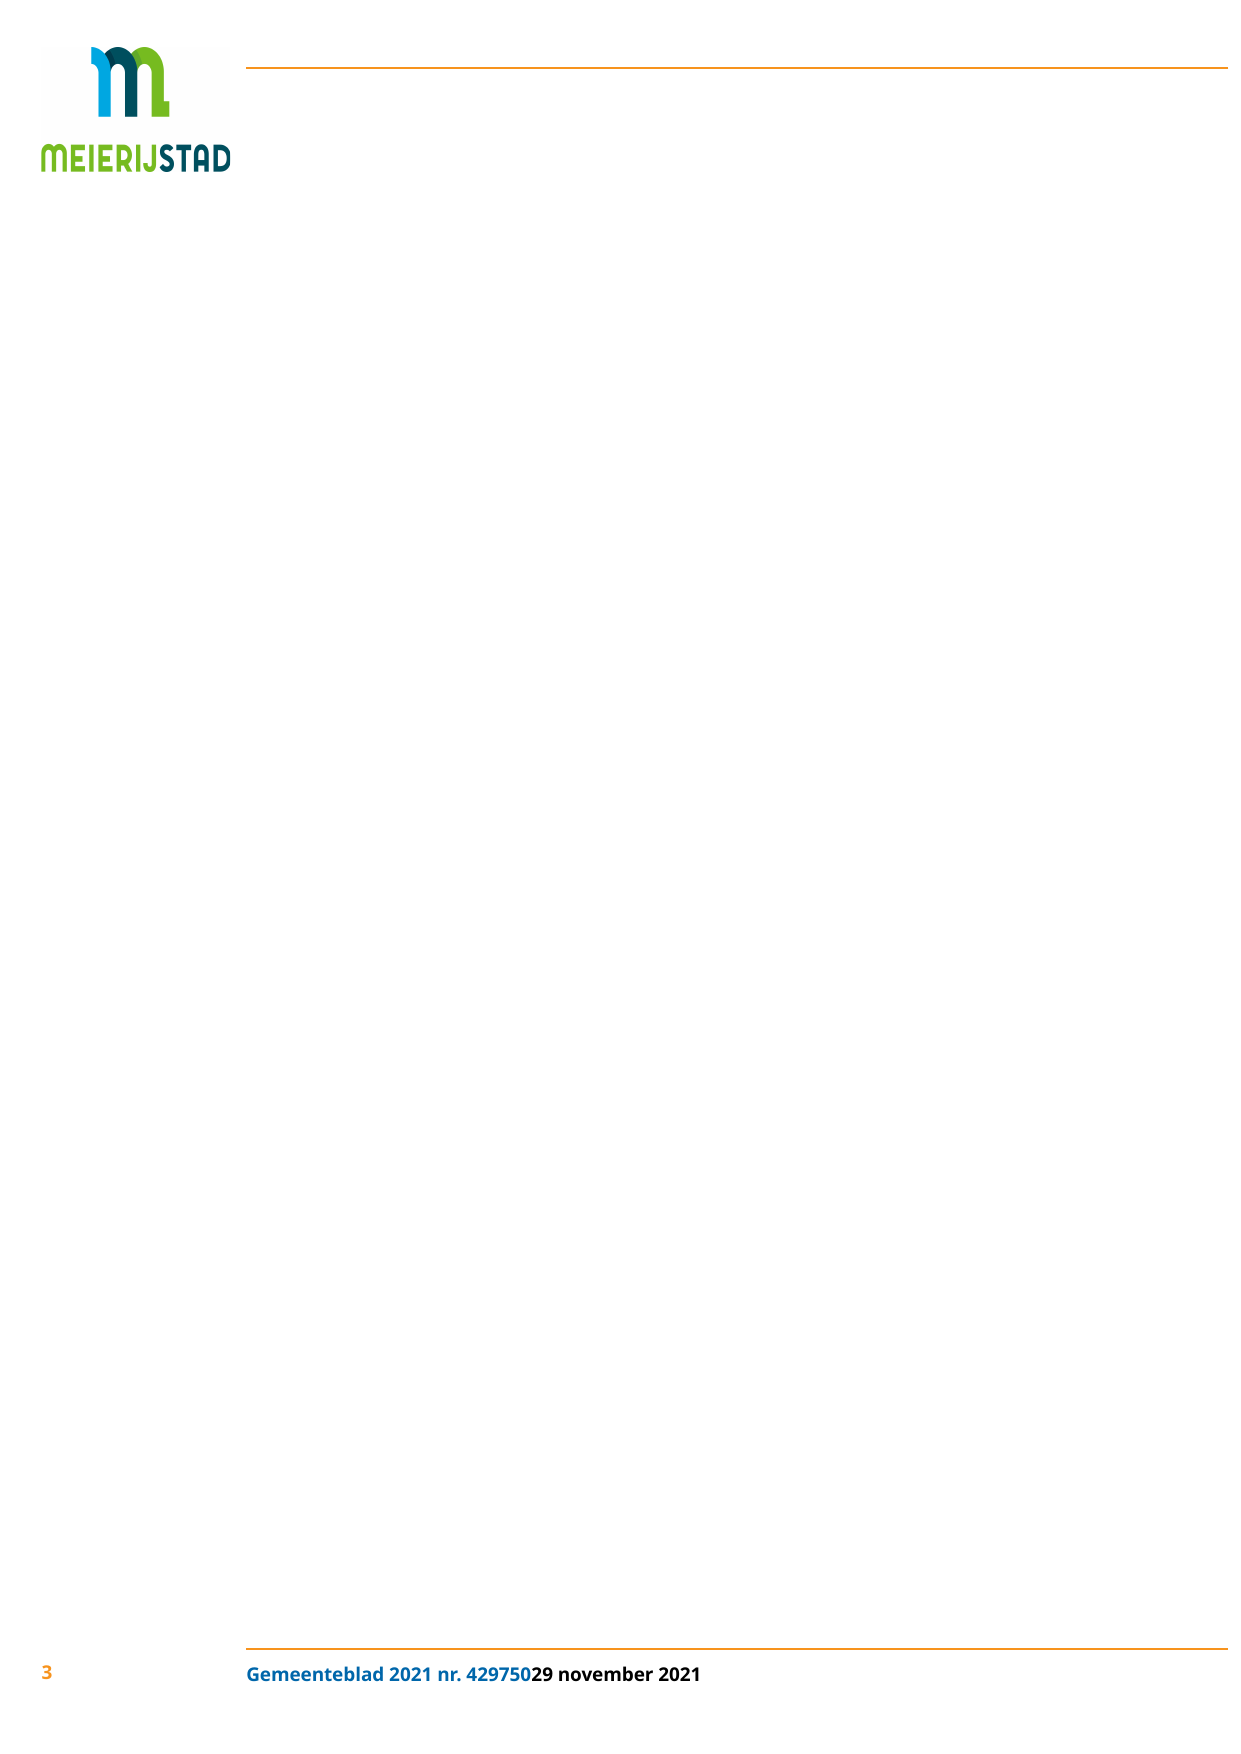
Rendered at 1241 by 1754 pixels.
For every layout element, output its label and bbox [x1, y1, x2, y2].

picture [41, 47, 231, 172]
